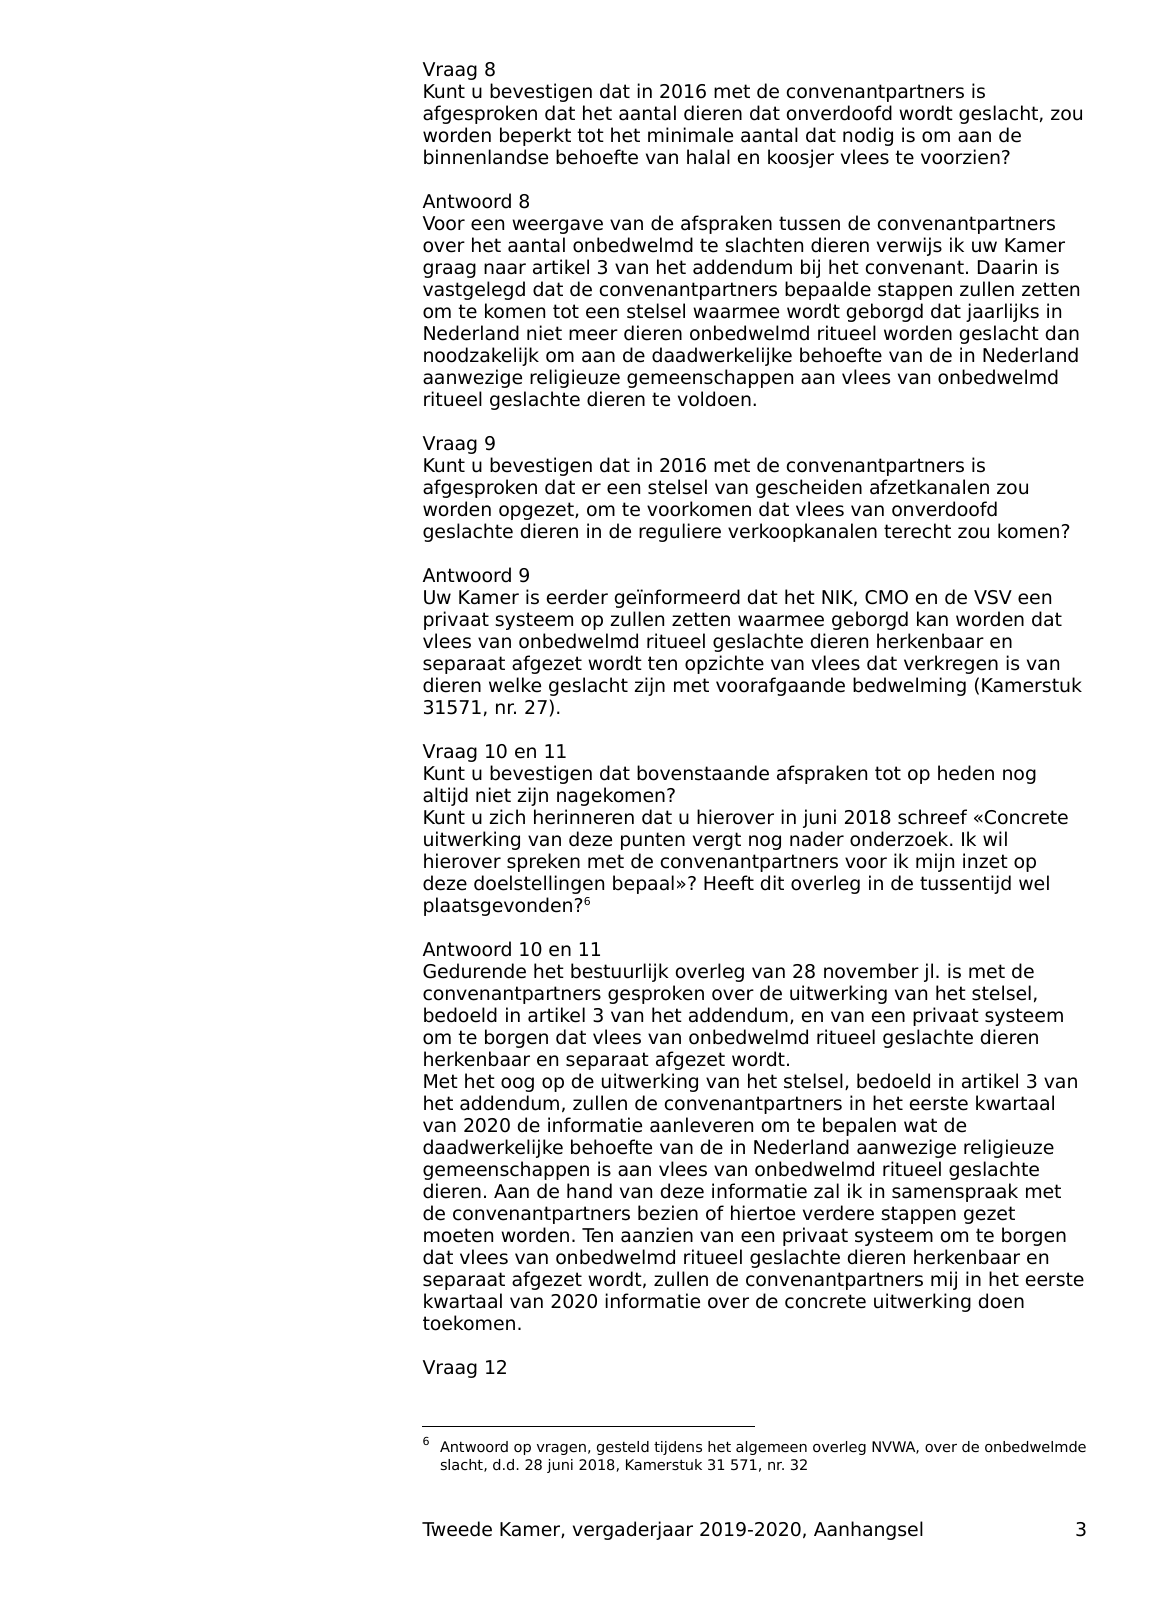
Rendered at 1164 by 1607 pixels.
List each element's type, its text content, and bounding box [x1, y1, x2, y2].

text Antwoord op vragen, gesteld tijdens het algemeen overleg NVWA, over de onbedwelmde slacht, d.d. 28 juni 2018, Kamerstuk 31 571, nr. 32 [422, 1435, 1087, 1474]
text Kunt u bevestigen dat in 2016 met de convenantpartners is afgesproken dat er een stelsel van gescheiden afzetkanalen zou worden opgezet, om te voorkomen dat vlees van onverdoofd geslachte dieren in de reguliere verkoopkanalen terecht zou komen? [422, 455, 1087, 543]
text Antwoord 8 [422, 191, 1087, 213]
text Voor een weergave van de afspraken tussen de convenantpartners over het aantal onbedwelmd te slachten dieren verwijs ik uw Kamer graag naar artikel 3 van het addendum bij het convenant. Daarin is vastgelegd dat de convenantpartners bepaalde stappen zullen zetten om te komen tot een stelsel waarmee wordt geborgd dat jaarlijks in Nederland niet meer dieren onbedwelmd ritueel worden geslacht dan noodzakelijk om aan de daadwerkelijke behoefte van de in Nederland aanwezige religieuze gemeenschappen aan vlees van onbedwelmd ritueel geslachte dieren te voldoen. [422, 213, 1087, 411]
text Kunt u bevestigen dat in 2016 met de convenantpartners is afgesproken dat het aantal dieren dat onverdoofd wordt geslacht, zou worden beperkt tot het minimale aantal dat nodig is om aan de binnenlandse behoefte van halal en koosjer vlees te voorzien? [422, 81, 1087, 169]
text Vraag 10 en 11 [422, 741, 1087, 763]
text Met het oog op de uitwerking van het stelsel, bedoeld in artikel 3 van het addendum, zullen de convenantpartners in het eerste kwartaal van 2020 de informatie aanleveren om te bepalen wat de daadwerkelijke behoefte van de in Nederland aanwezige religieuze gemeenschappen is aan vlees van onbedwelmd ritueel geslachte dieren. Aan de hand van deze informatie zal ik in samenspraak met de convenantpartners bezien of hiertoe verdere stappen gezet moeten worden. Ten aanzien van een privaat systeem om te borgen dat vlees van onbedwelmd ritueel geslachte dieren herkenbaar en separaat afgezet wordt, zullen de convenantpartners mij in het eerste kwartaal van 2020 informatie over de concrete uitwerking doen toekomen. [422, 1071, 1087, 1335]
text Vraag 9 [422, 433, 1087, 455]
text Kunt u zich herinneren dat u hierover in juni 2018 schreef «Concrete uitwerking van deze punten vergt nog nader onderzoek. Ik wil hierover spreken met de convenantpartners voor ik mijn inzet op deze doelstellingen bepaal»? Heeft dit overleg in de tussentijd wel plaatsgevonden? [422, 807, 1087, 917]
text Uw Kamer is eerder geïnformeerd dat het NIK, CMO en de VSV een privaat systeem op zullen zetten waarmee geborgd kan worden dat vlees van onbedwelmd ritueel geslachte dieren herkenbaar en separaat afgezet wordt ten opzichte van vlees dat verkregen is van dieren welke geslacht zijn met voorafgaande bedwelming (Kamerstuk 31571, nr. 27). [422, 587, 1087, 719]
text Antwoord 10 en 11 [422, 939, 1087, 961]
text Vraag 12 [422, 1357, 1087, 1379]
text Antwoord 9 [422, 565, 1087, 587]
text Vraag 8 [422, 59, 1087, 81]
text Kunt u bevestigen dat bovenstaande afspraken tot op heden nog altijd niet zijn nagekomen? [422, 763, 1087, 807]
text Gedurende het bestuurlijk overleg van 28 november jl. is met de convenantpartners gesproken over de uitwerking van het stelsel, bedoeld in artikel 3 van het addendum, en van een privaat systeem om te borgen dat vlees van onbedwelmd ritueel geslachte dieren herkenbaar en separaat afgezet wordt. [422, 961, 1087, 1071]
